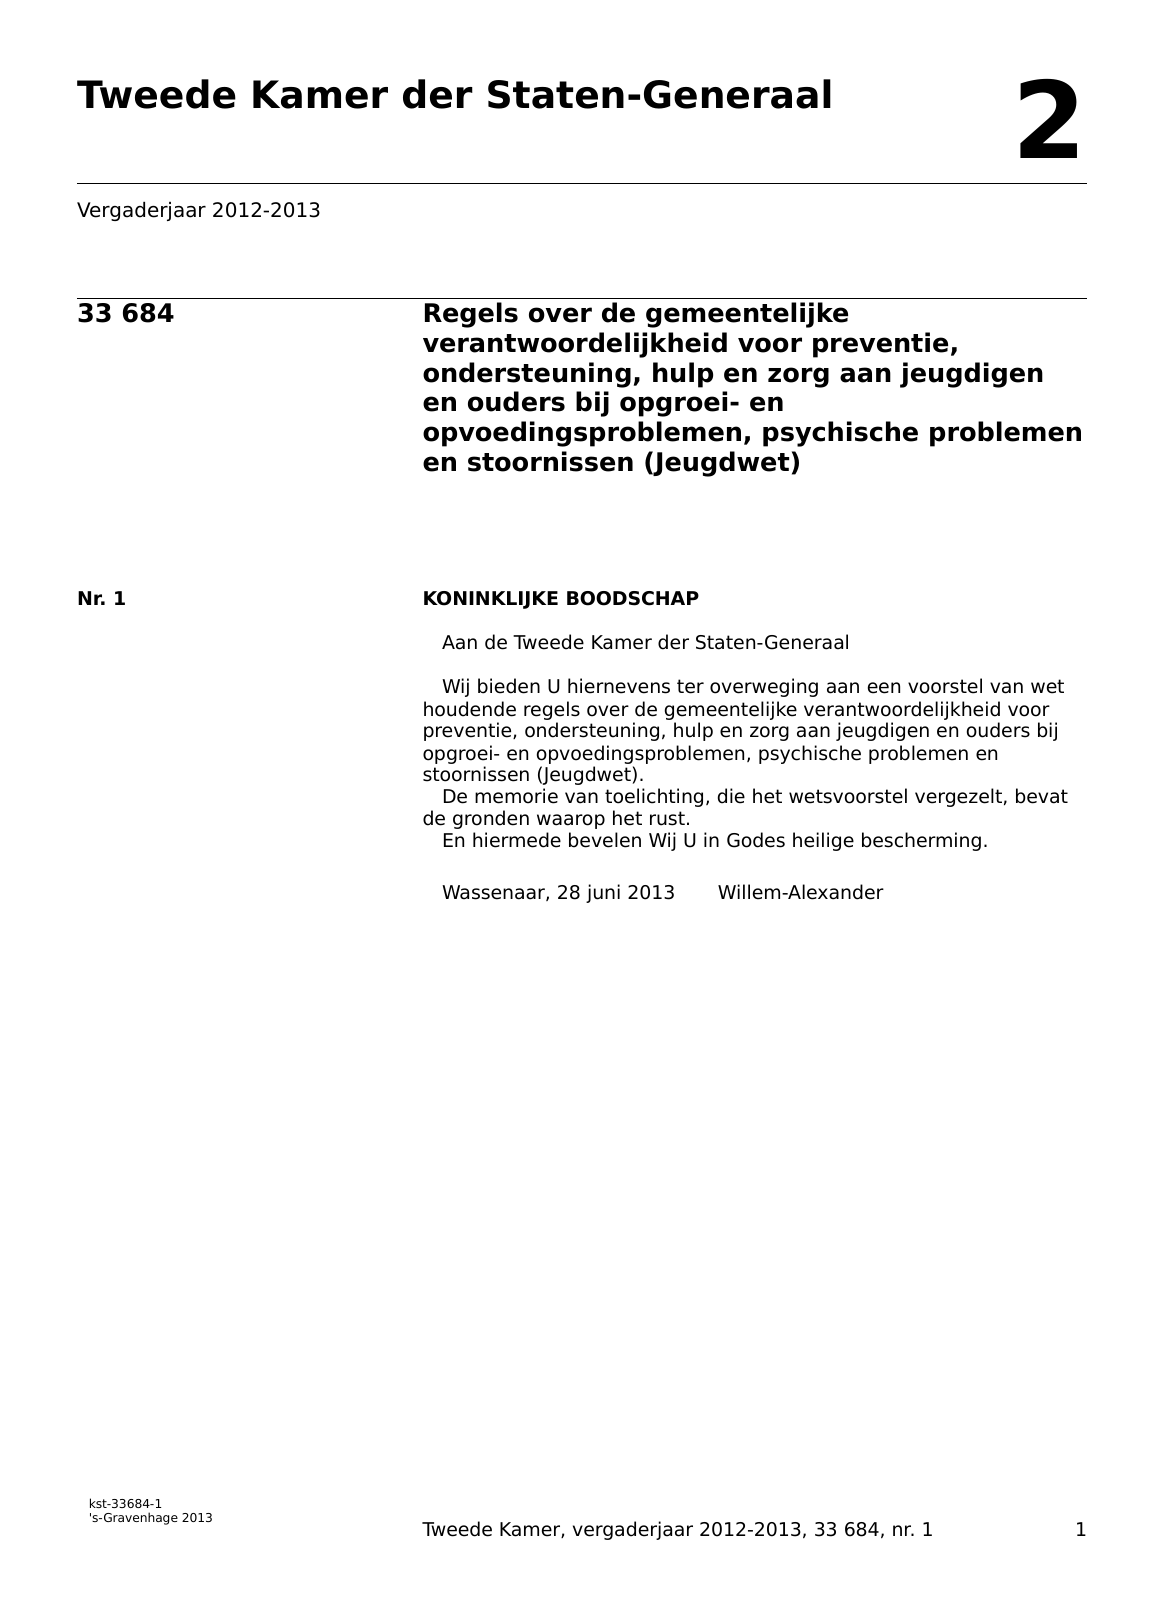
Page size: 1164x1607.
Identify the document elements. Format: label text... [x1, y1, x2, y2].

subtitle 33 684 Regels over de gemeentelijke verantwoordelijkheid voor preventie, ondersteuning, hulp en zorg aan jeugdigen en ouders bij opgroei- en opvoedingsproblemen, psychische problemen en stoornissen (Jeugdwet) [77, 299, 1087, 477]
text kst-33684-1 [88, 1497, 323, 1511]
subtitle Nr. 1 KONINKLIJKE BOODSCHAP [77, 588, 1087, 610]
text 's-Gravenhage 2013 [88, 1511, 323, 1525]
table_header Tweede Kamer der Staten-Generaal [77, 59, 886, 183]
text Wij bieden U hiernevens ter overweging aan een voorstel van wet houdende regels over de gemeentelijke verantwoordelijkheid voor preventie, ondersteuning, hulp en zorg aan jeugdigen en ouders bij opgroei- en opvoedingsproblemen, psychische problemen en stoornissen (Jeugdwet). [422, 676, 1087, 786]
text En hiermede bevelen Wij U in Godes heilige bescherming. [422, 830, 1087, 852]
table_cell Vergaderjaar 2012-2013 [77, 184, 1087, 298]
table_header 2 [886, 59, 1087, 183]
text Wassenaar, 28 juni 2013 Willem-Alexander [422, 882, 1087, 904]
text De memorie van toelichting, die het wetsvoorstel vergezelt, bevat de gronden waarop het rust. [422, 786, 1087, 830]
text Aan de Tweede Kamer der Staten-Generaal [422, 632, 1087, 654]
